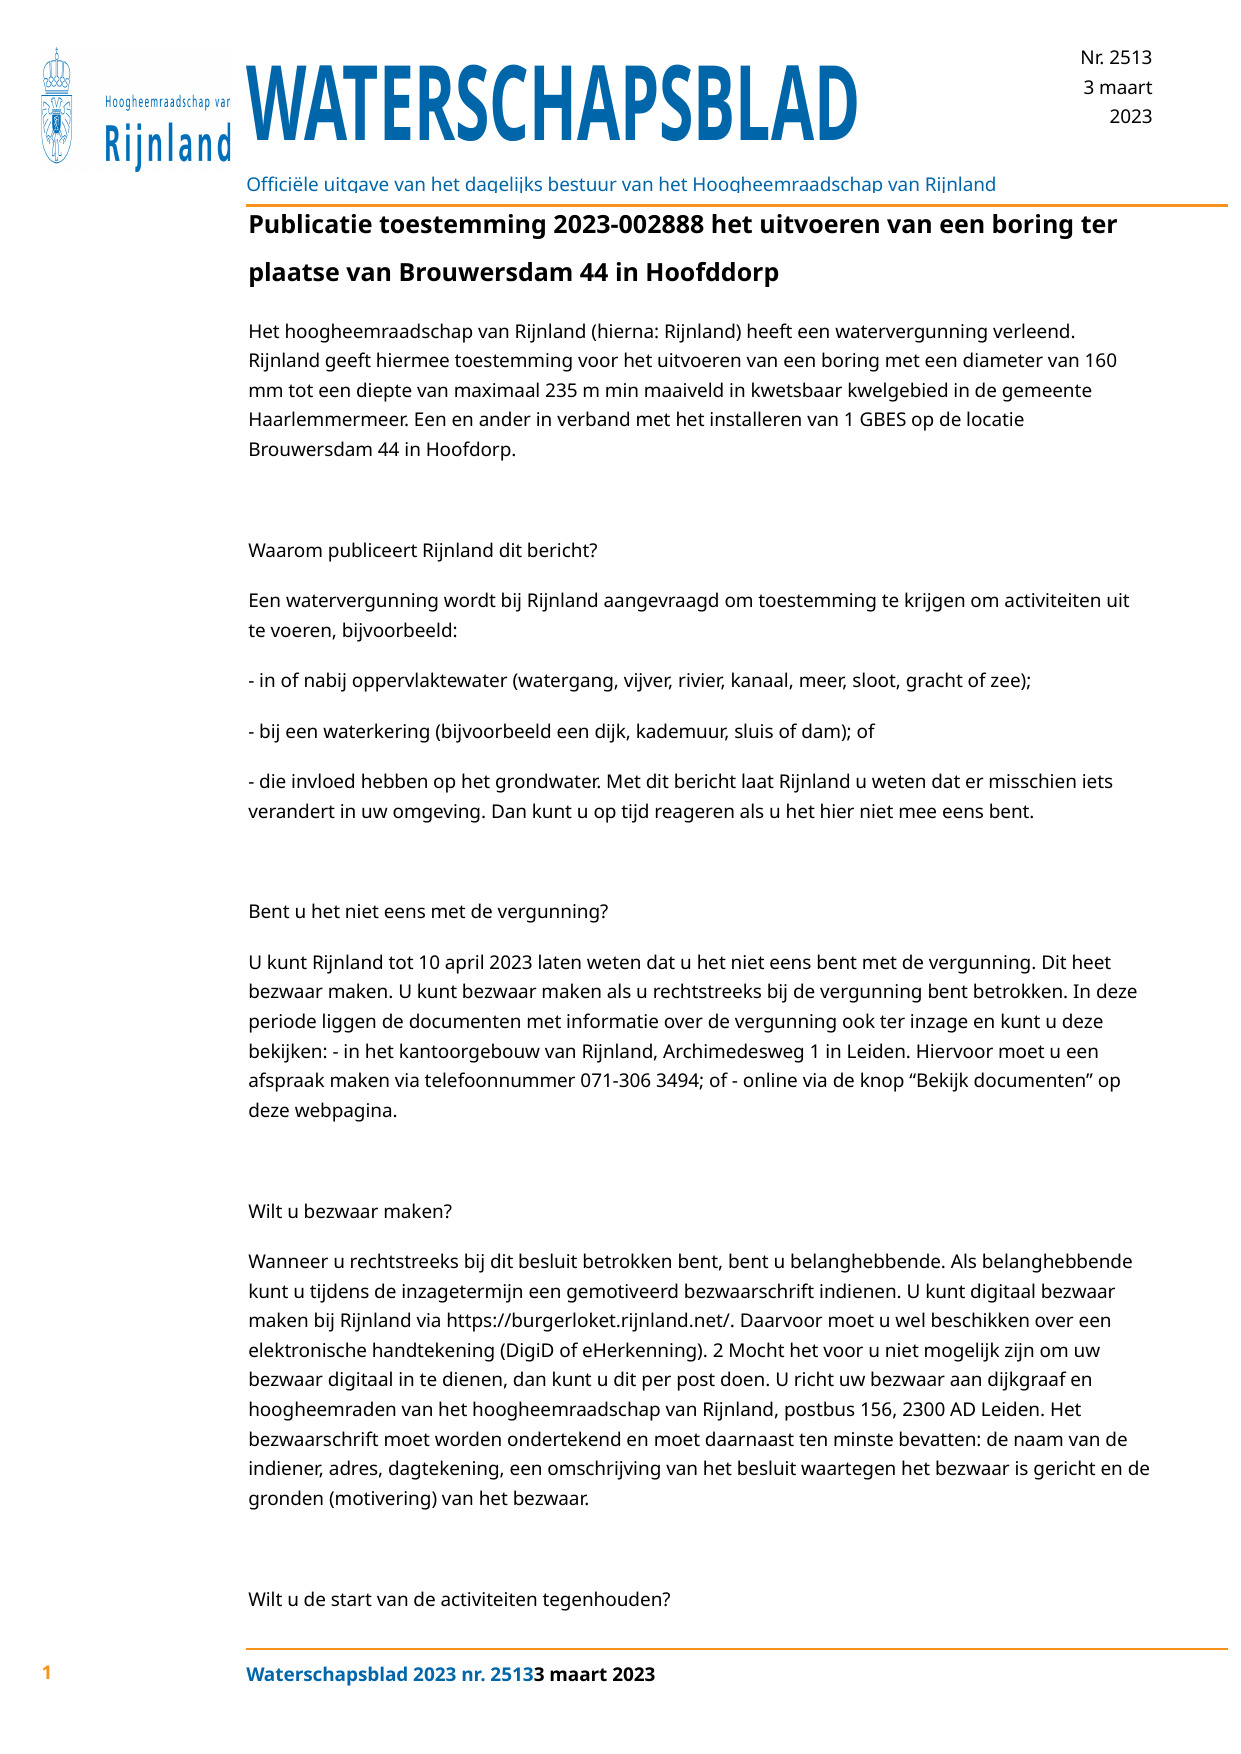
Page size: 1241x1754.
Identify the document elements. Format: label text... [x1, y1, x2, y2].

text - bij een waterkering (bijvoorbeeld een dijk, kademuur, sluis of dam); of [248, 718, 1152, 744]
text - in of nabij oppervlaktewater (watergang, vijver, rivier, kanaal, meer, sloot, gracht of zee); [248, 667, 1152, 693]
text - die invloed hebben op het grondwater. Met dit bericht laat Rijnland u weten dat er misschien iets verandert in uw omgeving. Dan kunt u op tijd reageren als u het hier niet mee eens bent. [248, 768, 1152, 824]
text Publicatie toestemming 2023-002888 het uitvoeren van een boring ter plaatse van Brouwersdam 44 in Hoofddorp [248, 207, 1152, 288]
text Wilt u bezwaar maken? [248, 1198, 1152, 1224]
text Wanneer u rechtstreeks bij dit besluit betrokken bent, bent u belanghebbende. Als belanghebbende kunt u tijdens de inzagetermijn een gemotiveerd bezwaarschrift indienen. U kunt digitaal bezwaar maken bij Rijnland via https://burgerloket.rijnland.net/. Daarvoor moet u wel beschikken over een elektronische handtekening (DigiD of eHerkenning). 2 Mocht het voor u niet mogelijk zijn om uw bezwaar digitaal in te dienen, dan kunt u dit per post doen. U richt uw bezwaar aan dijkgraaf en hoogheemraden van het hoogheemraadschap van Rijnland, postbus 156, 2300 AD Leiden. Het bezwaarschrift moet worden ondertekend en moet daarnaast ten minste bevatten: de naam van de indiener, adres, dagtekening, een omschrijving van het besluit waartegen het bezwaar is gericht en de gronden (motivering) van het bezwaar. [248, 1248, 1152, 1511]
text Een watervergunning wordt bij Rijnland aangevraagd om toestemming te krijgen om activiteiten uit te voeren, bijvoorbeeld: [248, 587, 1152, 643]
text Het hoogheemraadschap van Rijnland (hierna: Rijnland) heeft een watervergunning verleend. Rijnland geeft hiermee toestemming voor het uitvoeren van een boring met een diameter van 160 mm tot een diepte van maximaal 235 m min maaiveld in kwetsbaar kwelgebied in de gemeente Haarlemmermeer. Een en ander in verband met het installeren van 1 GBES op de locatie Brouwersdam 44 in Hoofdorp. [248, 318, 1152, 462]
text Wilt u de start van de activiteiten tegenhouden? [248, 1586, 1152, 1612]
picture [41, 47, 231, 172]
text Waarom publiceert Rijnland dit bericht? [248, 537, 1152, 563]
text Bent u het niet eens met de vergunning? [248, 899, 1152, 924]
text U kunt Rijnland tot 10 april 2023 laten weten dat u het niet eens bent met de vergunning. Dit heet bezwaar maken. U kunt bezwaar maken als u rechtstreeks bij de vergunning bent betrokken. In deze periode liggen de documenten met informatie over de vergunning ook ter inzage en kunt u deze bekijken: - in het kantoorgebouw van Rijnland, Archimedesweg 1 in Leiden. Hiervoor moet u een afspraak maken via telefoonnummer 071-306 3494; of - online via de knop “Bekijk documenten” op deze webpagina. [248, 949, 1152, 1123]
